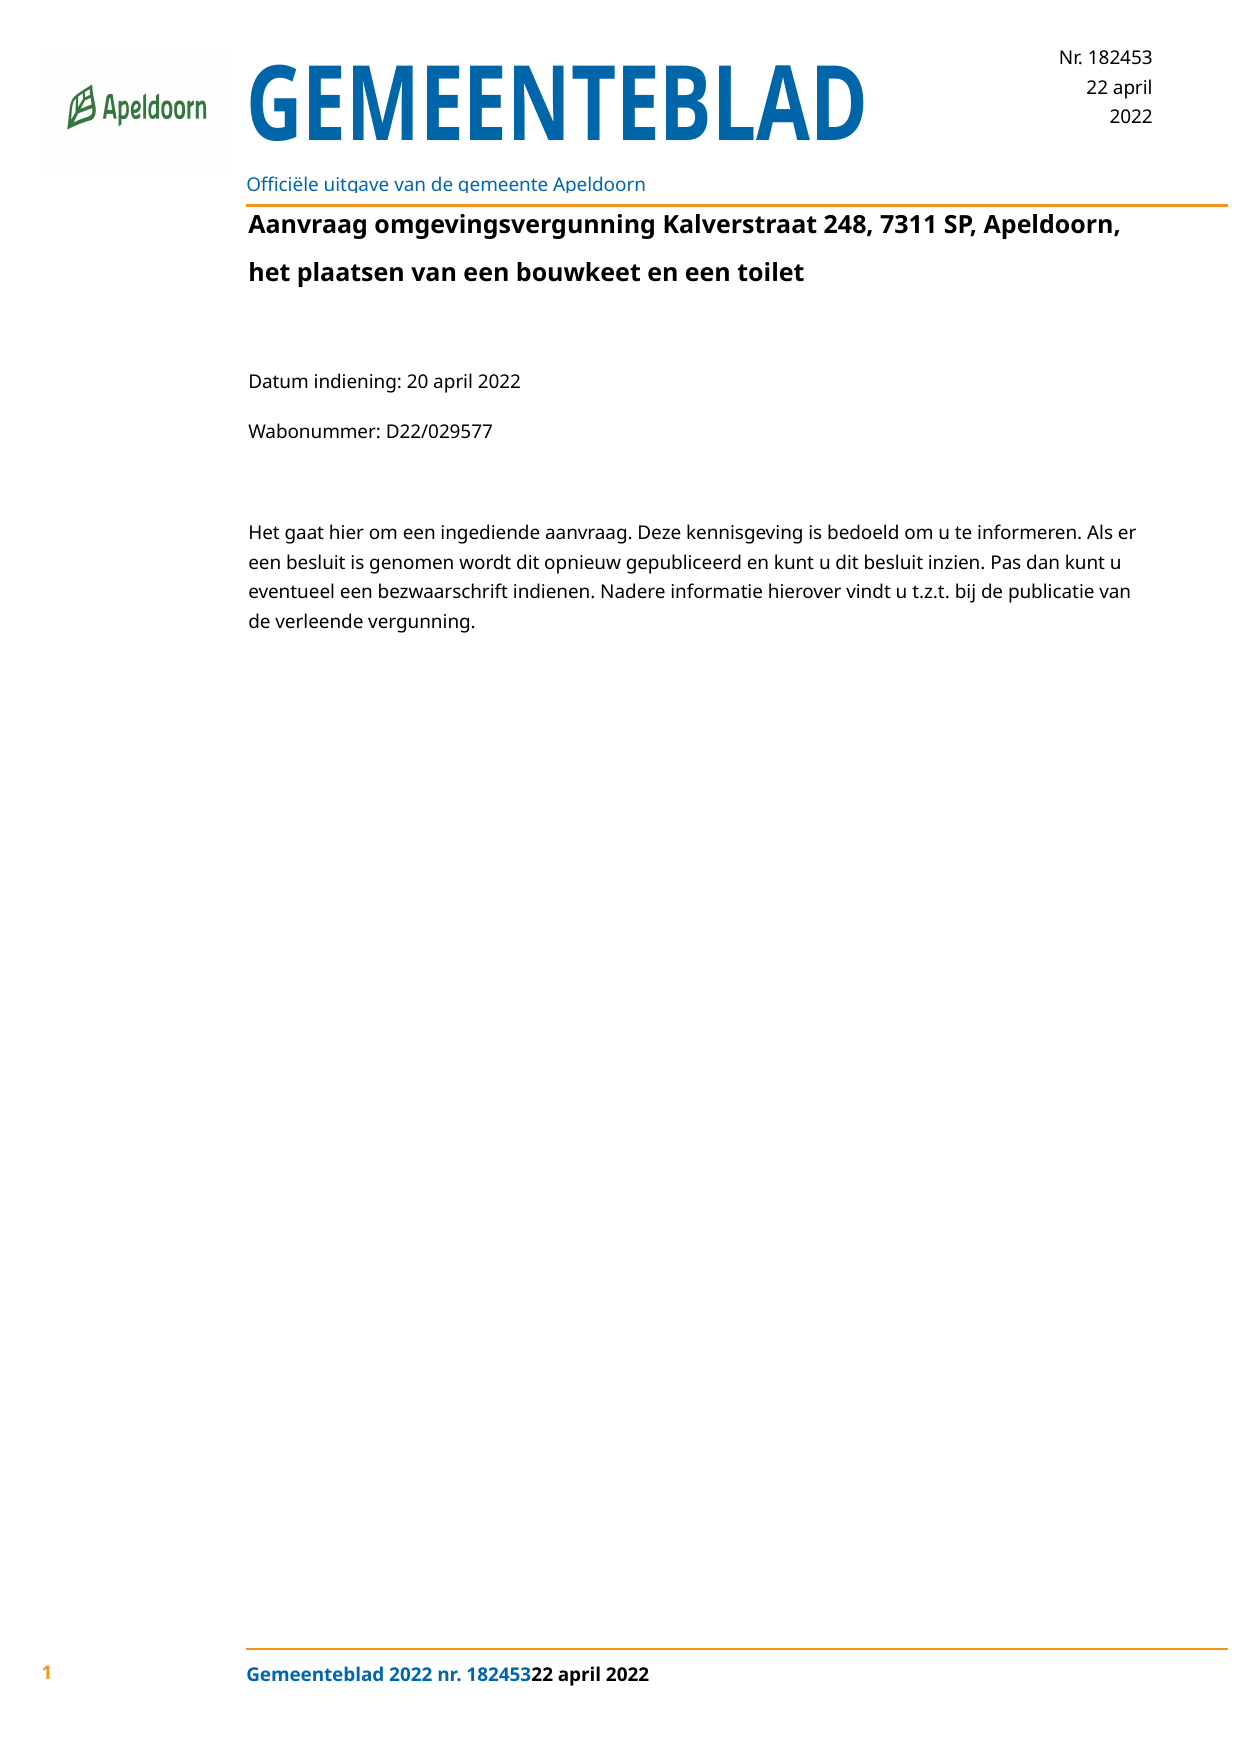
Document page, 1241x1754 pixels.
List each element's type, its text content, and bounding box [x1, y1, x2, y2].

text Aanvraag omgevingsvergunning Kalverstraat 248, 7311 SP, Apeldoorn, het plaatsen van een bouwkeet en een toilet [248, 207, 1152, 288]
picture [41, 47, 231, 172]
text Datum indiening: 20 april 2022 [248, 368, 1152, 394]
text Het gaat hier om een ingediende aanvraag. Deze kennisgeving is bedoeld om u te informeren. Als er een besluit is genomen wordt dit opnieuw gepubliceerd en kunt u dit besluit inzien. Pas dan kunt u eventueel een bezwaarschrift indienen. Nadere informatie hierover vindt u t.z.t. bij de publicatie van de verleende vergunning. [248, 519, 1152, 634]
text Wabonummer: D22/029577 [248, 419, 1152, 444]
